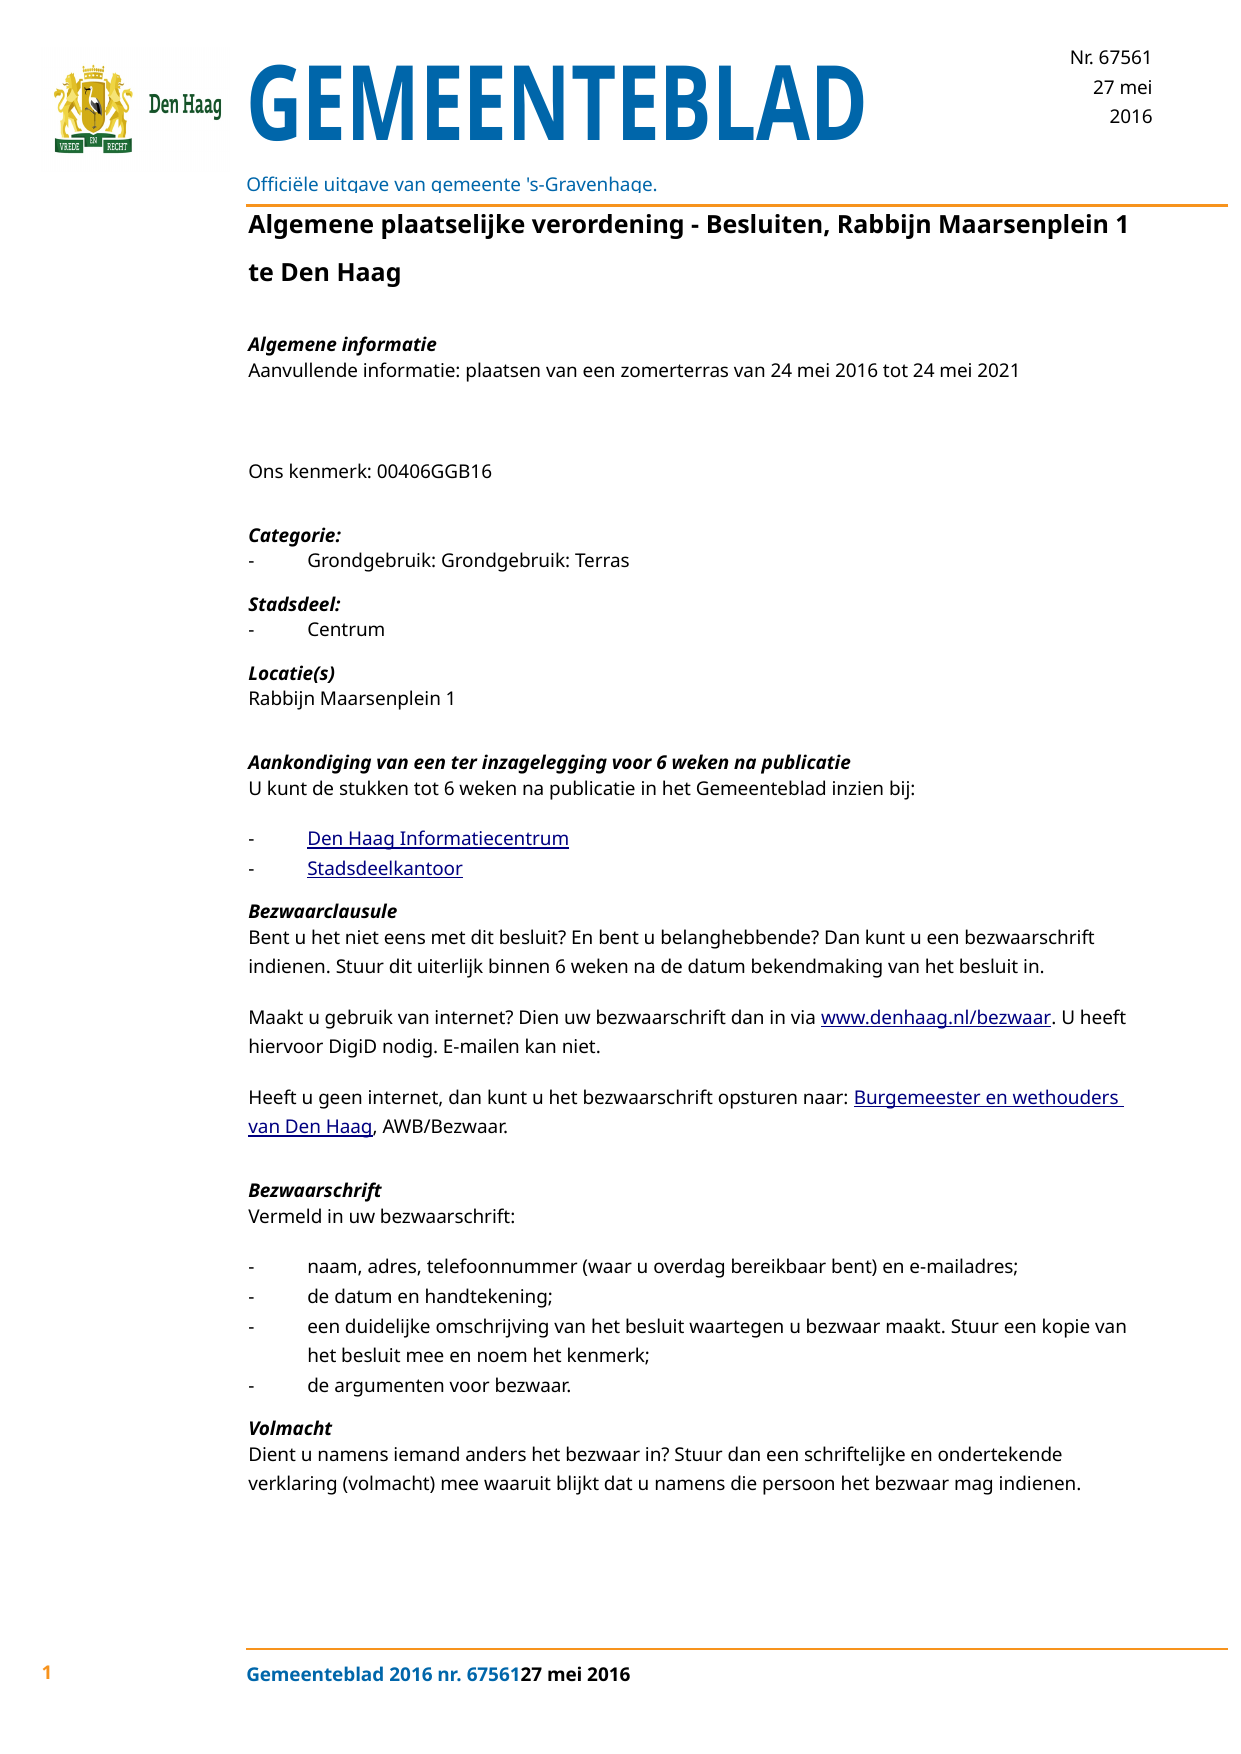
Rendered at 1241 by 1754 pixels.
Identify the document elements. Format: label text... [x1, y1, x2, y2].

text Stadsdeel: [248, 591, 1152, 617]
text Maakt u gebruik van internet? Dien uw bezwaarschrift dan in via www.denhaag.nl/bezwaar. U heeft hiervoor DigiD nodig. E-mailen kan niet. [248, 1004, 1152, 1059]
text Vermeld in uw bezwaarschrift: [248, 1203, 1152, 1229]
picture [41, 47, 231, 172]
text Algemene plaatselijke verordening - Besluiten, Rabbijn Maarsenplein 1 te Den Haag [248, 207, 1152, 288]
list Stadsdeelkantoor [248, 855, 1152, 881]
list Grondgebruik: Grondgebruik: Terras [248, 548, 1152, 573]
text Bent u het niet eens met dit besluit? En bent u belanghebbende? Dan kunt u een bezwaarschrift indienen. Stuur dit uiterlijk binnen 6 weken na de datum bekendmaking van het besluit in. [248, 924, 1152, 979]
list de datum en handtekening; [248, 1283, 1152, 1309]
list Centrum [248, 617, 1152, 642]
list Den Haag Informatiecentrum [248, 826, 1152, 851]
list naam, adres, telefoonnummer (waar u overdag bereikbaar bent) en e-mailadres; [248, 1254, 1152, 1279]
text Volmacht [248, 1415, 1152, 1441]
text Bezwaarschrift [248, 1177, 1152, 1203]
text Aankondiging van een ter inzagelegging voor 6 weken na publicatie [248, 749, 1152, 775]
text Algemene informatie [248, 331, 1152, 357]
text Heeft u geen internet, dan kunt u het bezwaarschrift opsturen naar: Burgemeester en wethouders van Den Haag, AWB/Bezwaar. [248, 1084, 1152, 1139]
list een duidelijke omschrijving van het besluit waartegen u bezwaar maakt. Stuur een kopie van het besluit mee en noem het kenmerk; [248, 1313, 1152, 1368]
text Locatie(s) [248, 660, 1152, 685]
text Rabbijn Maarsenplein 1 [248, 685, 1152, 711]
text Bezwaarclausule [248, 898, 1152, 924]
text Aanvullende informatie: plaatsen van een zomerterras van 24 mei 2016 tot 24 mei 2021 [248, 357, 1152, 383]
text Dient u namens iemand anders het bezwaar in? Stuur dan een schriftelijke en ondertekende verklaring (volmacht) mee waaruit blijkt dat u namens die persoon het bezwaar mag indienen. [248, 1441, 1152, 1496]
text Categorie: [248, 522, 1152, 548]
text Ons kenmerk: 00406GGB16 [248, 458, 1152, 484]
text U kunt de stukken tot 6 weken na publicatie in het Gemeenteblad inzien bij: [248, 775, 1152, 801]
list de argumenten voor bezwaar. [248, 1372, 1152, 1398]
